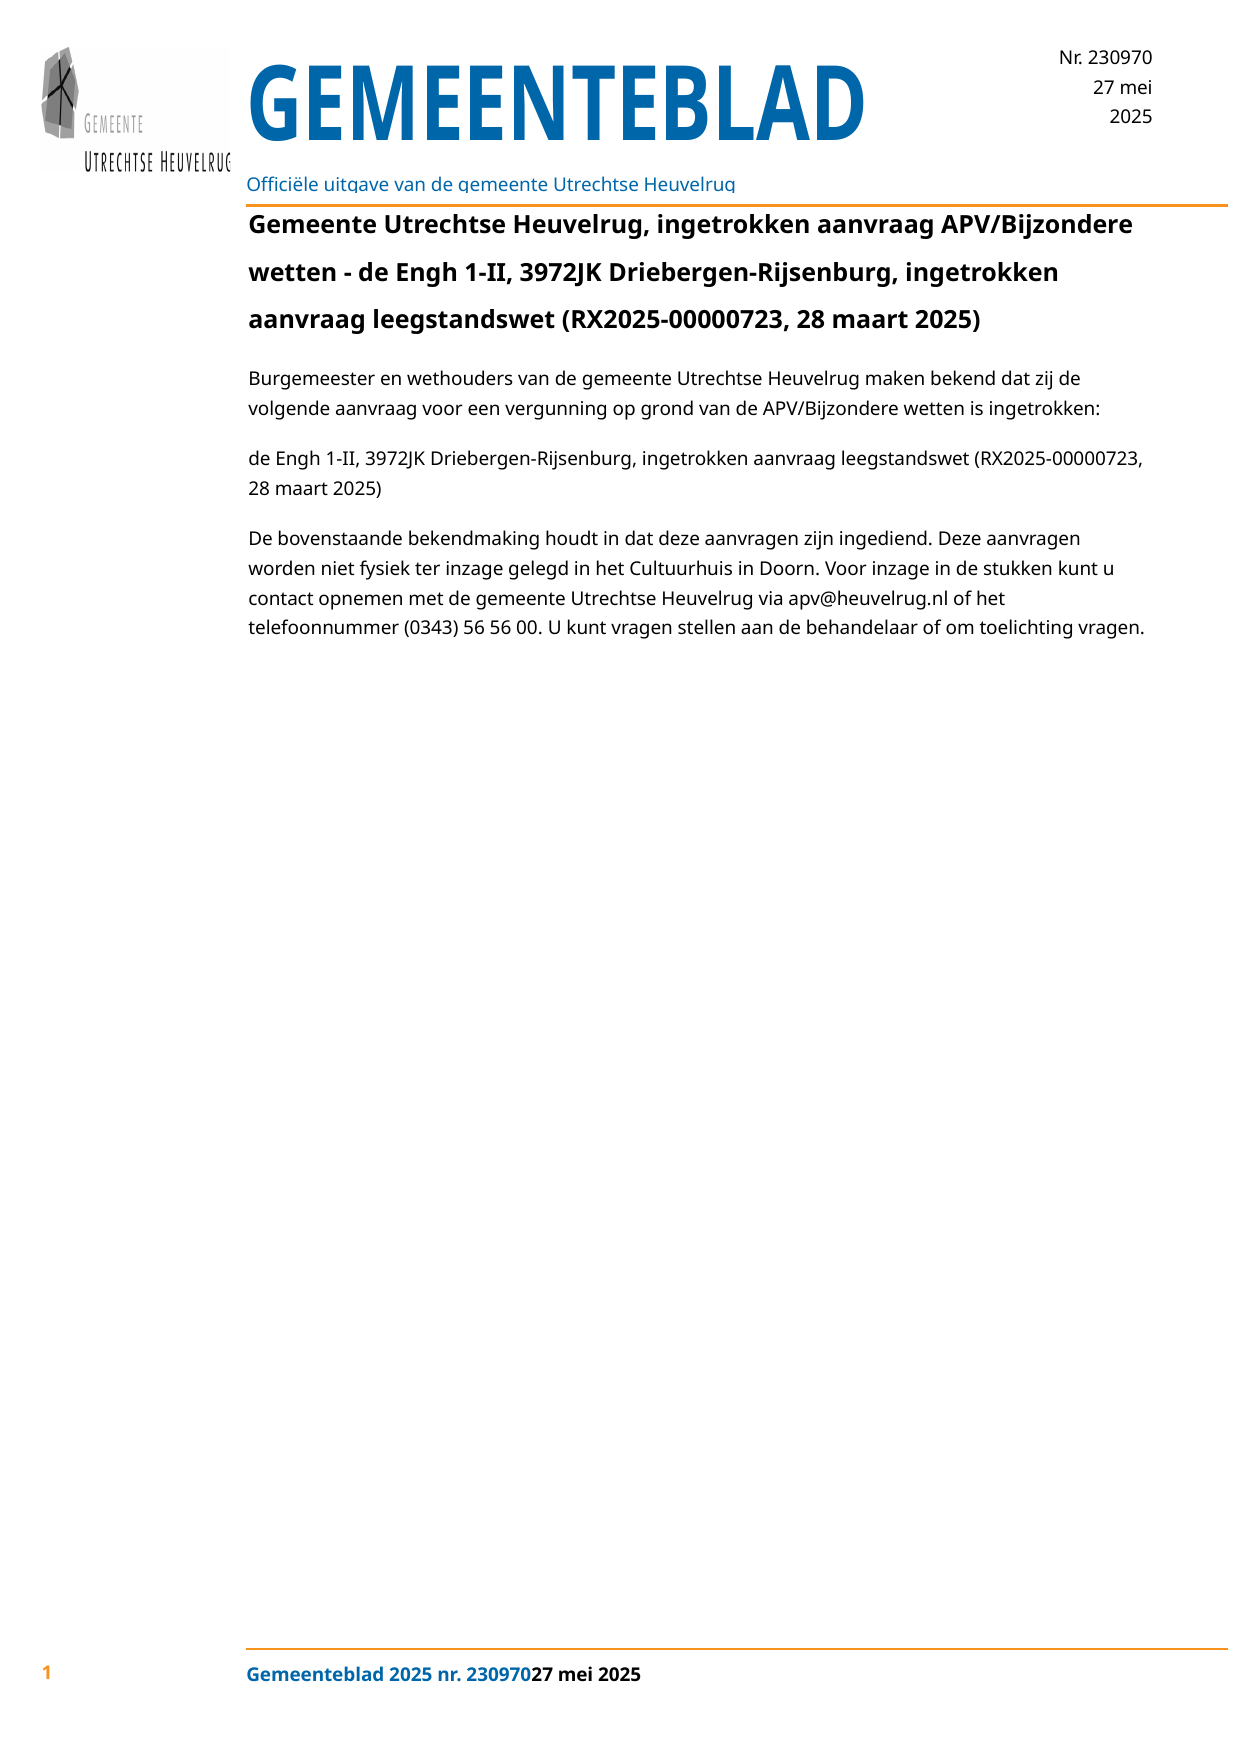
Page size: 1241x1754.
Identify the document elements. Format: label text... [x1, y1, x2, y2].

text de Engh 1-II, 3972JK Driebergen-Rijsenburg, ingetrokken aanvraag leegstandswet (RX2025-00000723, 28 maart 2025) [248, 446, 1152, 501]
text Burgemeester en wethouders van de gemeente Utrechtse Heuvelrug maken bekend dat zij de volgende aanvraag voor een vergunning op grond van de APV/Bijzondere wetten is ingetrokken: [248, 366, 1152, 421]
text Gemeente Utrechtse Heuvelrug, ingetrokken aanvraag APV/Bijzondere wetten - de Engh 1-II, 3972JK Driebergen-Rijsenburg, ingetrokken aanvraag leegstandswet (RX2025-00000723, 28 maart 2025) [248, 207, 1152, 336]
text De bovenstaande bekendmaking houdt in dat deze aanvragen zijn ingediend. Deze aanvragen worden niet fysiek ter inzage gelegd in het Cultuurhuis in Doorn. Voor inzage in de stukken kunt u contact opnemen met de gemeente Utrechtse Heuvelrug via apv@heuvelrug.nl of het telefoonnummer (0343) 56 56 00. U kunt vragen stellen aan de behandelaar of om toelichting vragen. [248, 526, 1152, 640]
picture [41, 47, 231, 172]
